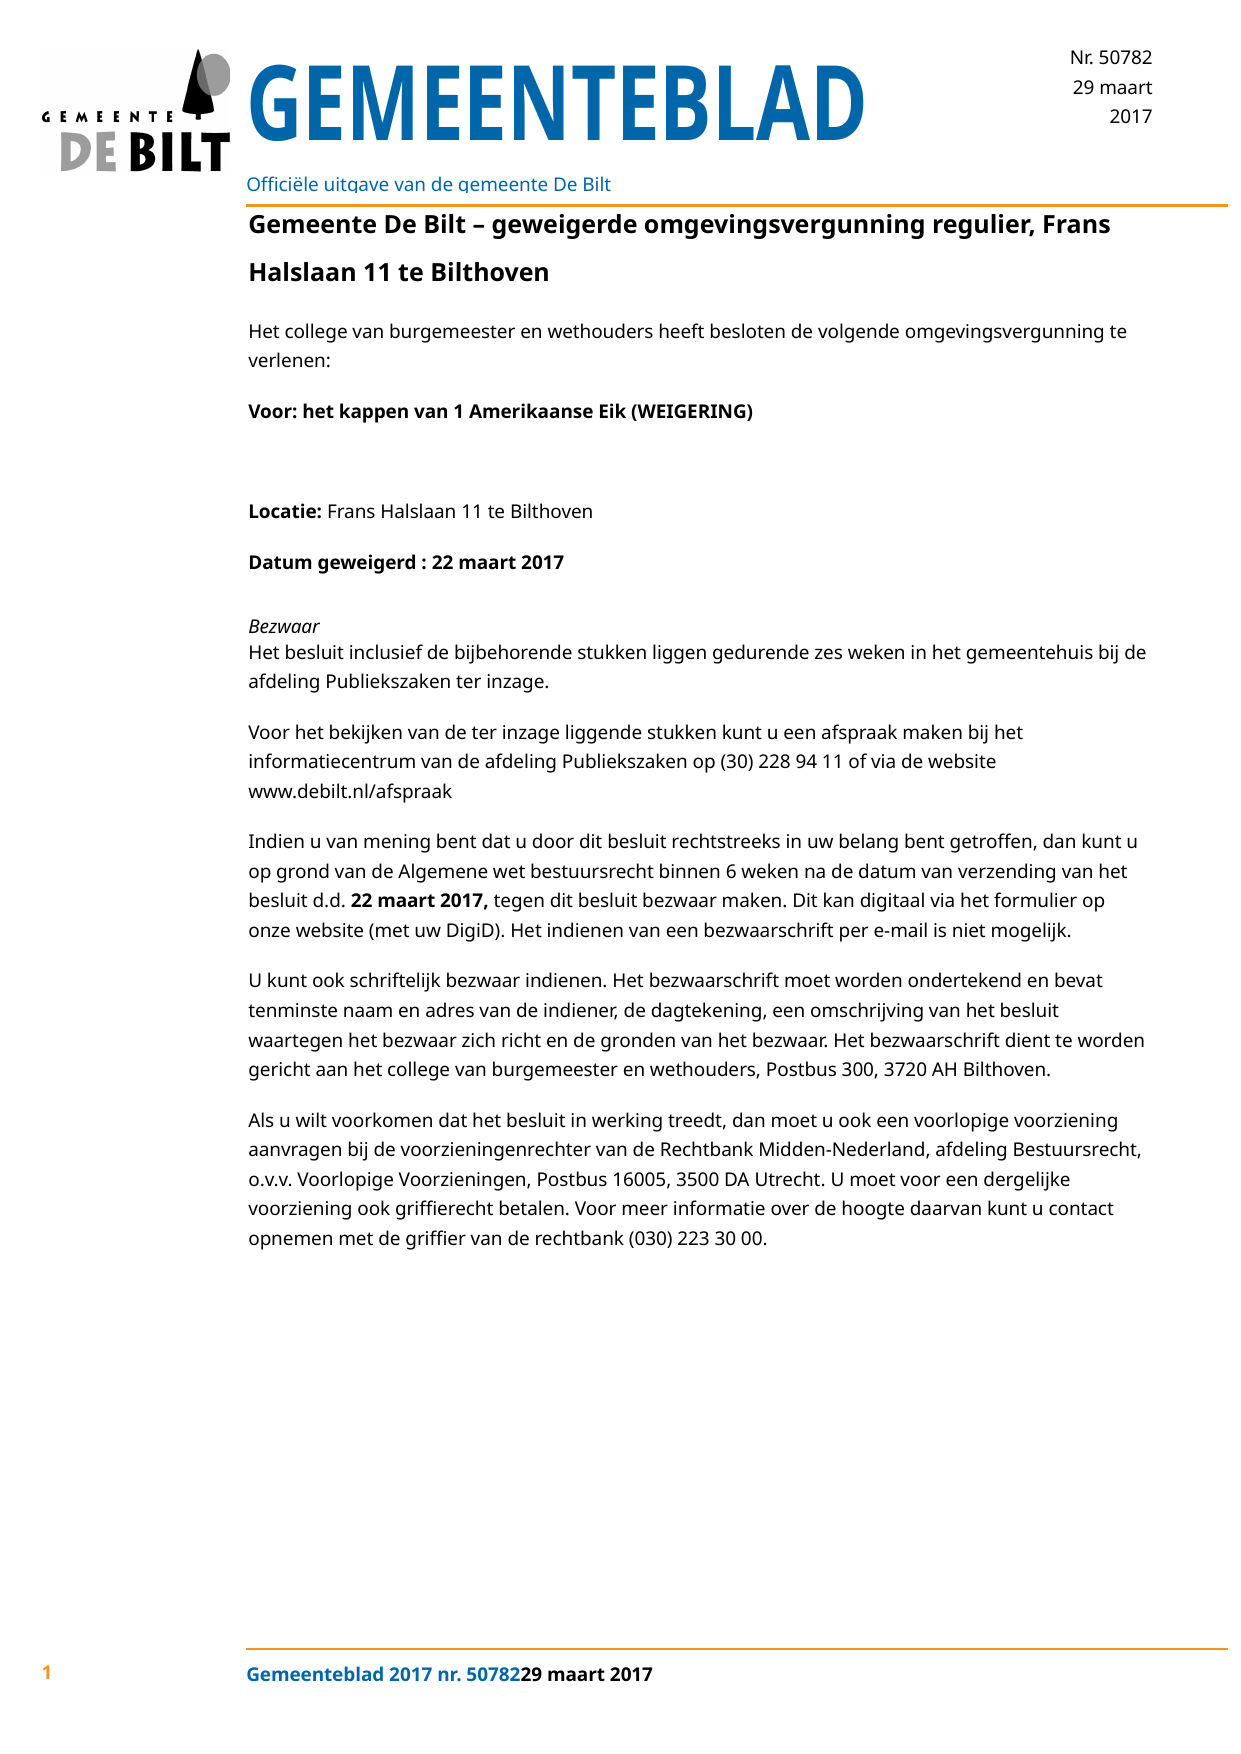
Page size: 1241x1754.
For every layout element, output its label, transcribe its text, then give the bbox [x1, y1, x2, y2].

text Het college van burgemeester en wethouders heeft besloten de volgende omgevingsvergunning te verlenen: [248, 318, 1152, 373]
text Indien u van mening bent dat u door dit besluit rechtstreeks in uw belang bent getroffen, dan kunt u op grond van de Algemene wet bestuursrecht binnen 6 weken na de datum van verzending van het besluit d.d. 22 maart 2017, tegen dit besluit bezwaar maken. Dit kan digitaal via het formulier op onze website (met uw DigiD). Het indienen van een bezwaarschrift per e-mail is niet mogelijk. [248, 828, 1152, 943]
text Bezwaar [248, 613, 1152, 639]
picture [41, 47, 231, 172]
text Als u wilt voorkomen dat het besluit in werking treedt, dan moet u ook een voorlopige voorziening aanvragen bij de voorzieningenrechter van de Rechtbank Midden-Nederland, afdeling Bestuursrecht, o.v.v. Voorlopige Voorzieningen, Postbus 16005, 3500 DA Utrecht. U moet voor een dergelijke voorziening ook griffierecht betalen. Voor meer informatie over de hoogte daarvan kunt u contact opnemen met de griffier van de rechtbank (030) 223 30 00. [248, 1107, 1152, 1251]
text Het besluit inclusief de bijbehorende stukken liggen gedurende zes weken in het gemeentehuis bij de afdeling Publiekszaken ter inzage. [248, 639, 1152, 694]
text Locatie: Frans Halslaan 11 te Bilthoven [248, 499, 1152, 524]
text Datum geweigerd : 22 maart 2017 [248, 549, 1152, 575]
text Voor: het kappen van 1 Amerikaanse Eik (WEIGERING) [248, 398, 1152, 424]
text Voor het bekijken van de ter inzage liggende stukken kunt u een afspraak maken bij het informatiecentrum van de afdeling Publiekszaken op (30) 228 94 11 of via de website www.debilt.nl/afspraak [248, 719, 1152, 804]
text U kunt ook schriftelijk bezwaar indienen. Het bezwaarschrift moet worden ondertekend en bevat tenminste naam en adres van de indiener, de dagtekening, een omschrijving van het besluit waartegen het bezwaar zich richt en de gronden van het bezwaar. Het bezwaarschrift dient te worden gericht aan het college van burgemeester en wethouders, Postbus 300, 3720 AH Bilthoven. [248, 968, 1152, 1082]
text Gemeente De Bilt – geweigerde omgevingsvergunning regulier, Frans Halslaan 11 te Bilthoven [248, 207, 1152, 288]
